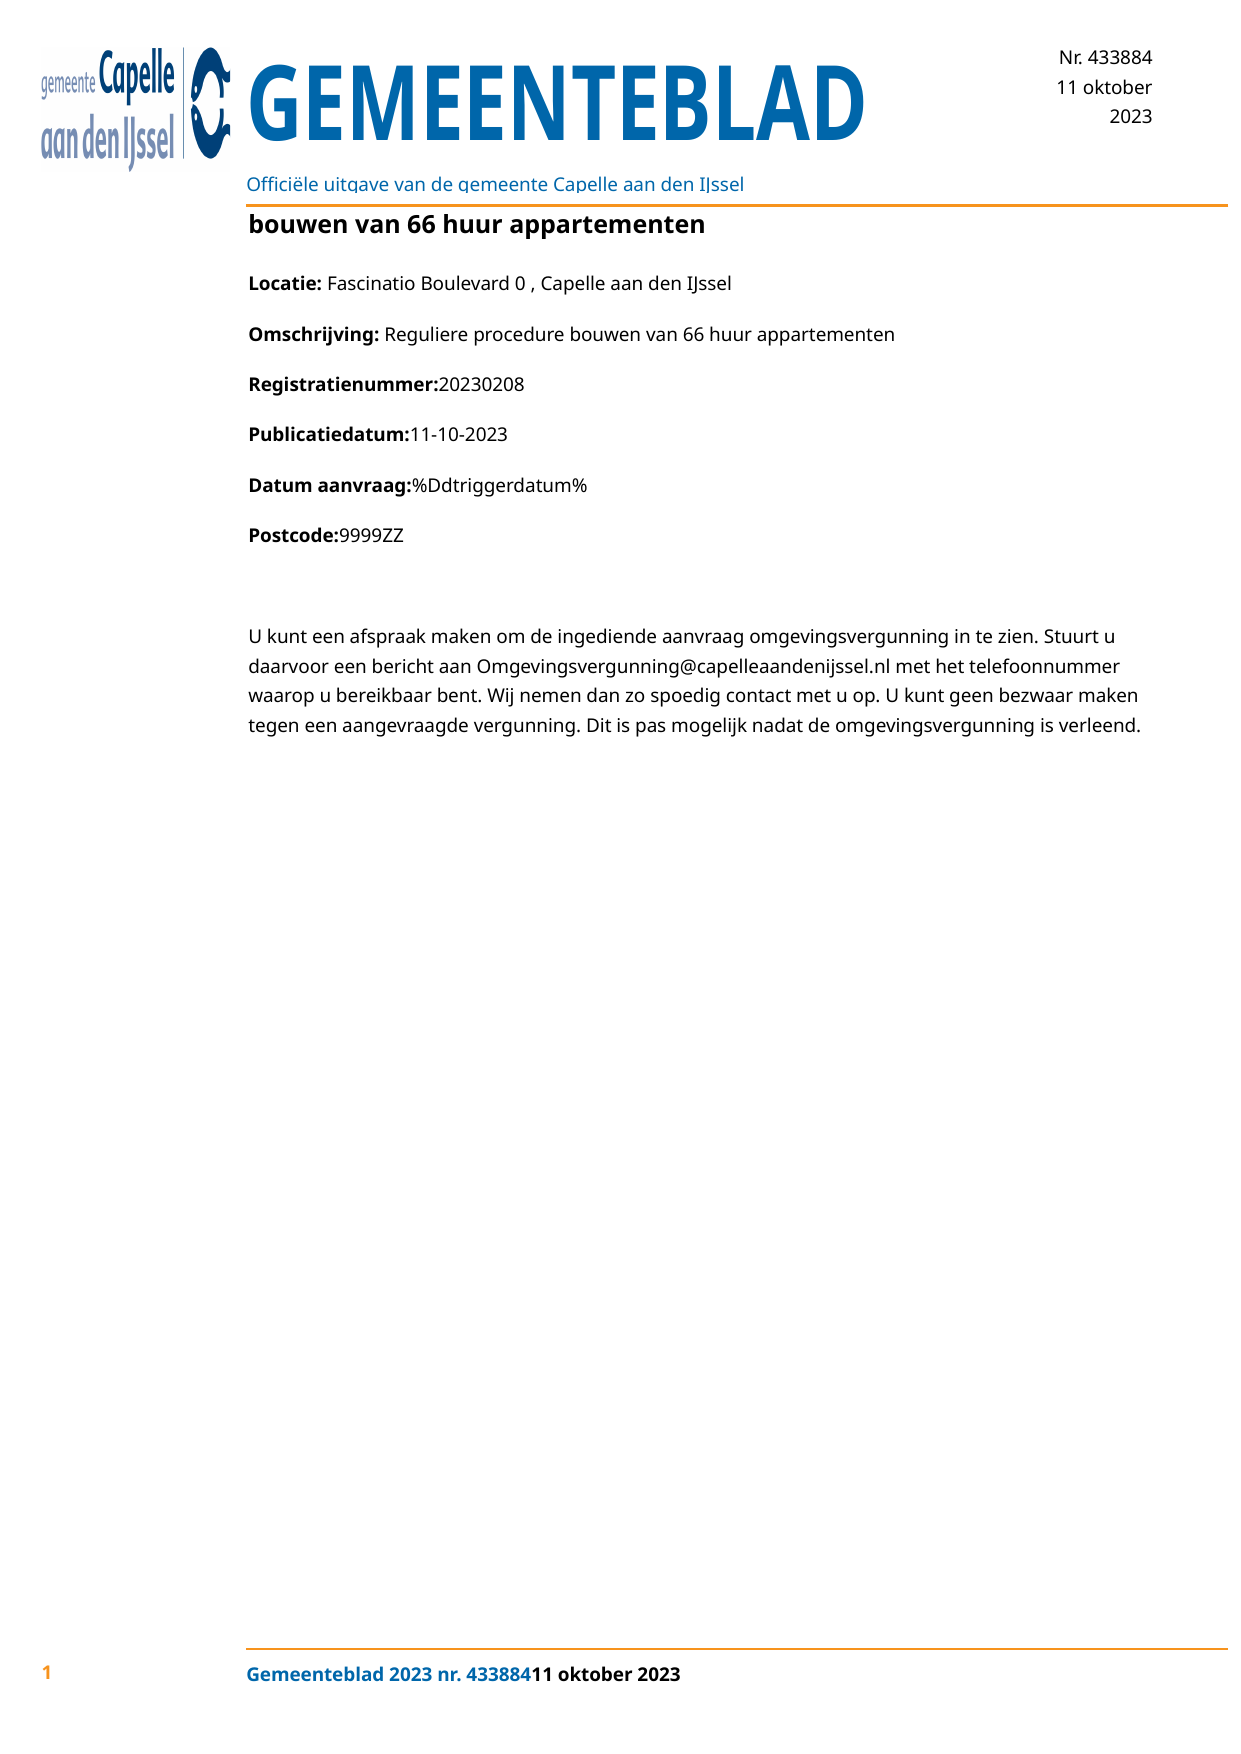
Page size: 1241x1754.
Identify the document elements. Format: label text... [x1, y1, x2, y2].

text Omschrijving: Reguliere procedure bouwen van 66 huur appartementen [248, 321, 1152, 346]
text Registratienummer:20230208 [248, 371, 1152, 397]
text Postcode:9999ZZ [248, 522, 1152, 548]
text Publicatiedatum:11-10-2023 [248, 422, 1152, 447]
text bouwen van 66 huur appartementen [248, 207, 1152, 241]
text Datum aanvraag:%Ddtriggerdatum% [248, 472, 1152, 498]
text Locatie: Fascinatio Boulevard 0 , Capelle aan den IJssel [248, 270, 1152, 296]
picture [41, 47, 231, 172]
text U kunt een afspraak maken om de ingediende aanvraag omgevingsvergunning in te zien. Stuurt u daarvoor een bericht aan Omgevingsvergunning@capelleaandenijssel.nl met het telefoonnummer waarop u bereikbaar bent. Wij nemen dan zo spoedig contact met u op. U kunt geen bezwaar maken tegen een aangevraagde vergunning. Dit is pas mogelijk nadat de omgevingsvergunning is verleend. [248, 623, 1152, 738]
